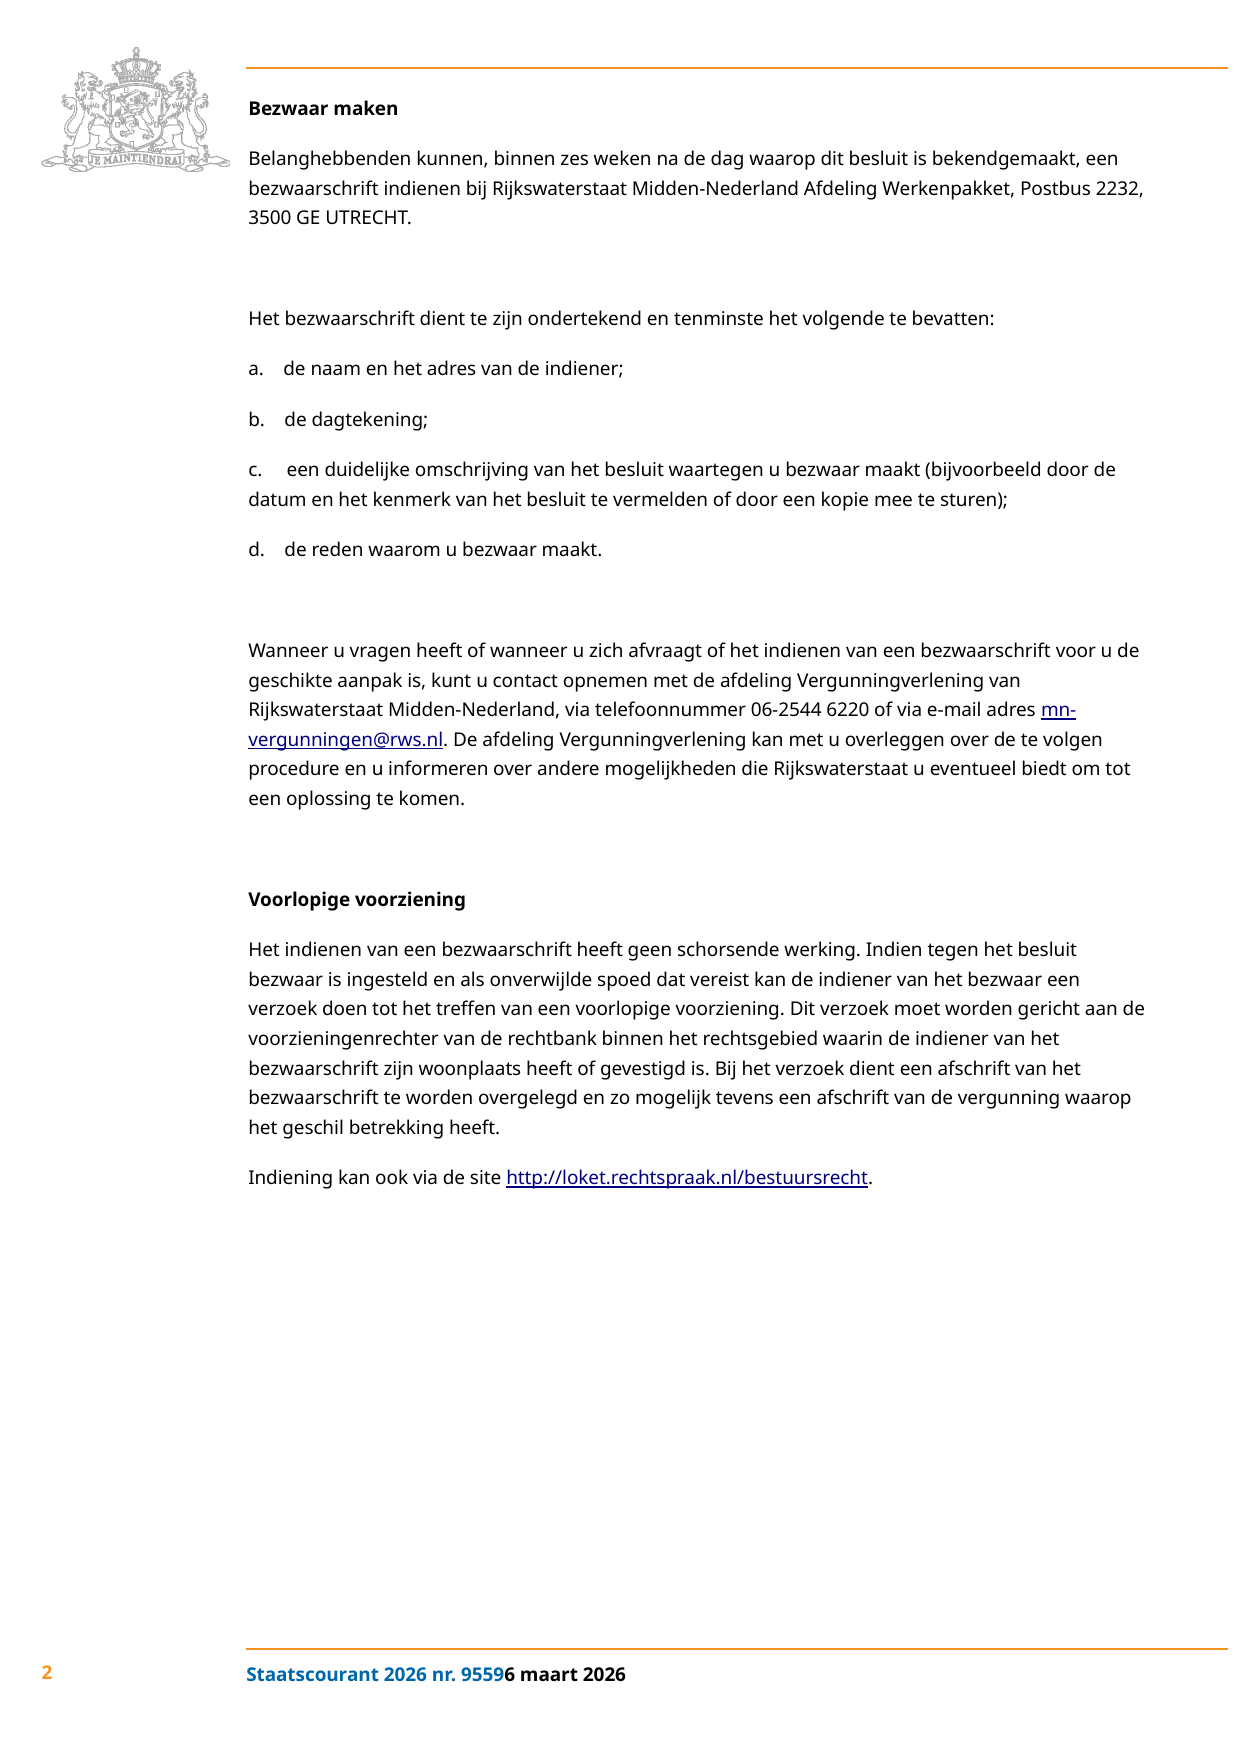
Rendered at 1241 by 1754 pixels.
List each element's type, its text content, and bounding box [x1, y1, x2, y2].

text Bezwaar maken [248, 95, 1152, 121]
picture [41, 47, 231, 172]
text Het bezwaarschrift dient te zijn ondertekend en tenminste het volgende te bevatten: [248, 305, 1152, 331]
text Belanghebbenden kunnen, binnen zes weken na de dag waarop dit besluit is bekendgemaakt, een bezwaarschrift indienen bij Rijkswaterstaat Midden-Nederland Afdeling Werkenpakket, Postbus 2232, 3500 GE UTRECHT. [248, 145, 1152, 230]
text a. de naam en het adres van de indiener; [248, 356, 1152, 381]
text d. de reden waarom u bezwaar maakt. [248, 536, 1152, 562]
text Indiening kan ook via de site http://loket.rechtspraak.nl/bestuursrecht. [248, 1164, 1152, 1190]
text b. de dagtekening; [248, 406, 1152, 432]
text c. een duidelijke omschrijving van het besluit waartegen u bezwaar maakt (bijvoorbeeld door de datum en het kenmerk van het besluit te vermelden of door een kopie mee te sturen); [248, 456, 1152, 512]
text Het indienen van een bezwaarschrift heeft geen schorsende werking. Indien tegen het besluit bezwaar is ingesteld en als onverwijlde spoed dat vereist kan de indiener van het bezwaar een verzoek doen tot het treffen van een voorlopige voorziening. Dit verzoek moet worden gericht aan de voorzieningenrechter van de rechtbank binnen het rechtsgebied waarin de indiener van het bezwaarschrift zijn woonplaats heeft of gevestigd is. Bij het verzoek dient een afschrift van het bezwaarschrift te worden overgelegd en zo mogelijk tevens een afschrift van de vergunning waarop het geschil betrekking heeft. [248, 936, 1152, 1140]
text Voorlopige voorziening [248, 886, 1152, 912]
text Wanneer u vragen heeft of wanneer u zich afvraagt of het indienen van een bezwaarschrift voor u de geschikte aanpak is, kunt u contact opnemen met de afdeling Vergunningverlening van Rijkswaterstaat Midden-Nederland, via telefoonnummer 06-2544 6220 of via e-mail adres mn-vergunningen@rws.nl. De afdeling Vergunningverlening kan met u overleggen over de te volgen procedure en u informeren over andere mogelijkheden die Rijkswaterstaat u eventueel biedt om tot een oplossing te komen. [248, 637, 1152, 811]
